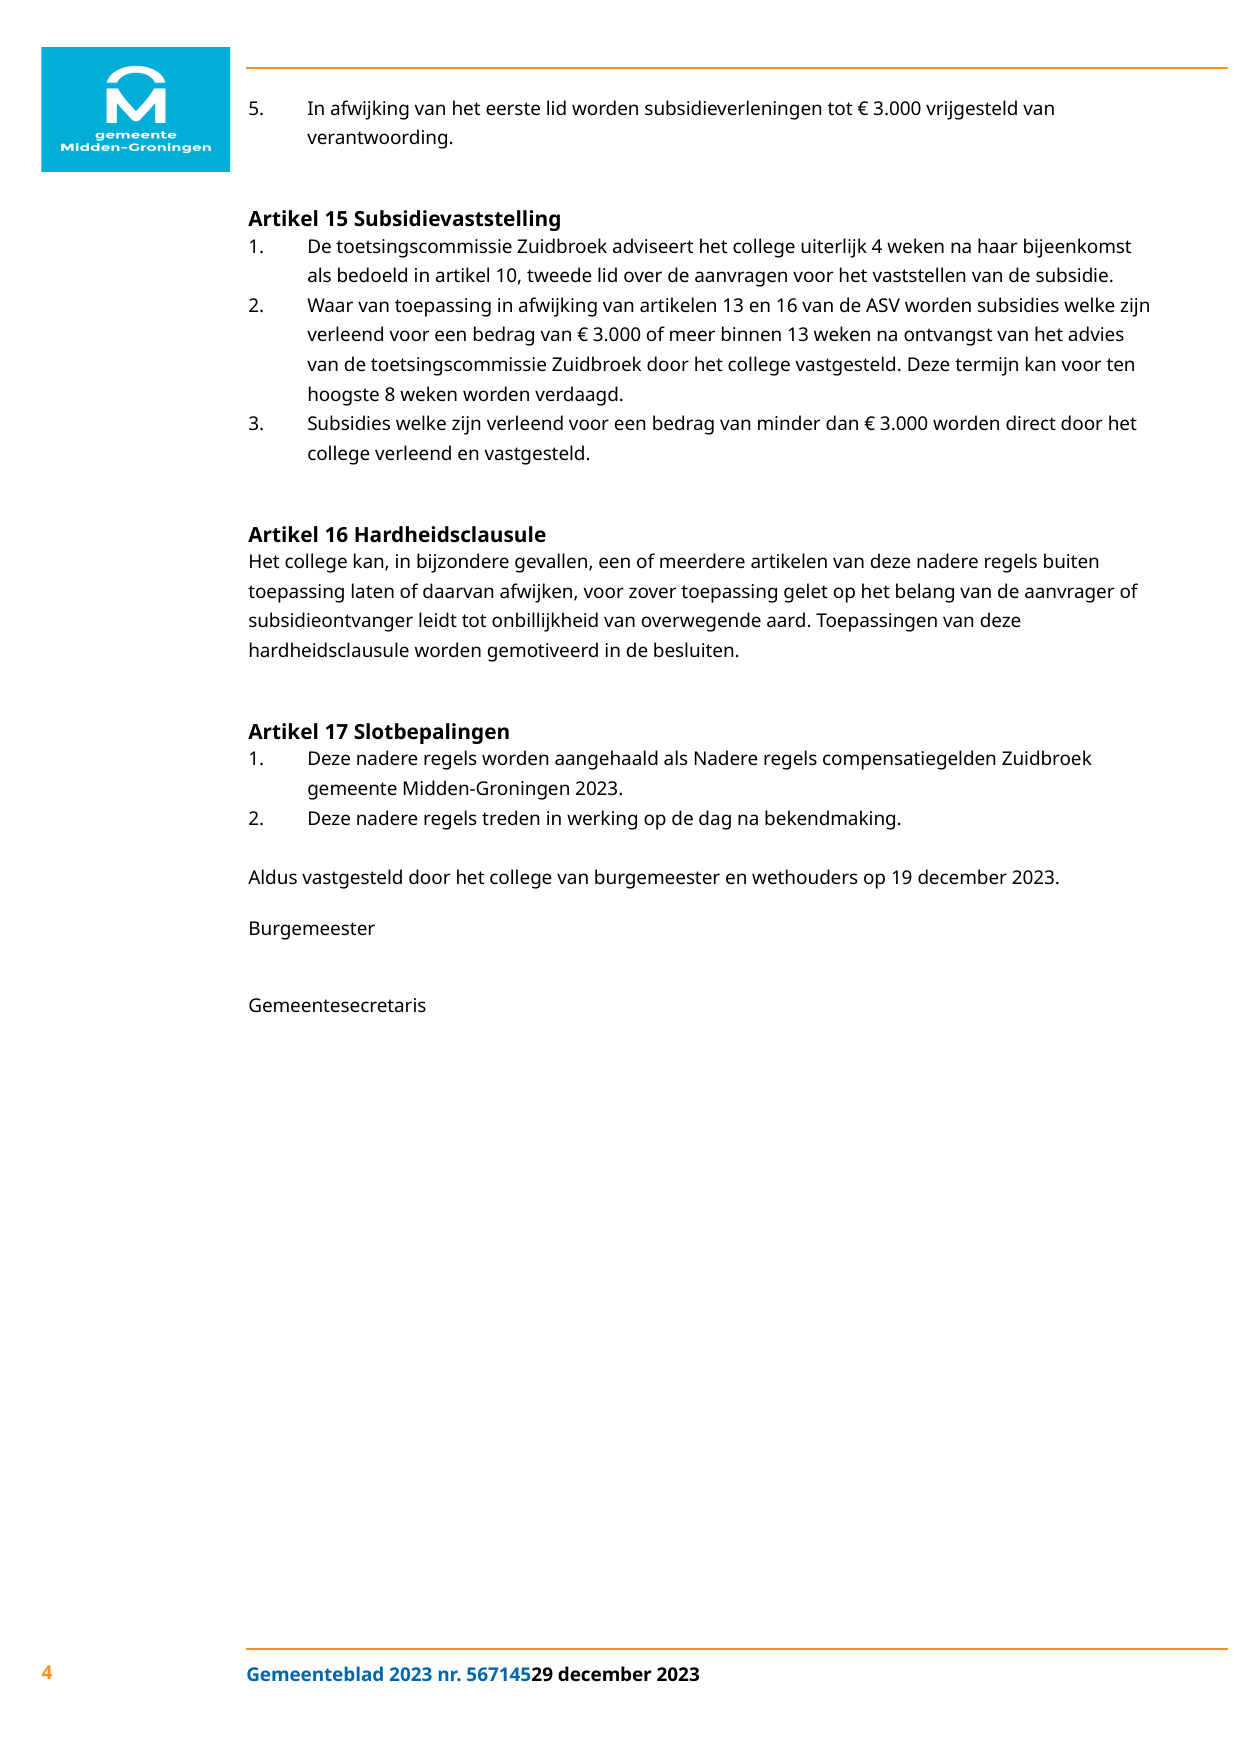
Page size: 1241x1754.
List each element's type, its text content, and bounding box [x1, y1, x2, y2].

list Deze nadere regels worden aangehaald als Nadere regels compensatiegelden Zuidbroek gemeente Midden-Groningen 2023. [248, 746, 1152, 801]
list De toetsingscommissie Zuidbroek adviseert het college uiterlijk 4 weken na haar bijeenkomst als bedoeld in artikel 10, tweede lid over de aanvragen voor het vaststellen van de subsidie. [248, 233, 1152, 288]
text Aldus vastgesteld door het college van burgemeester en wethouders op 19 december 2023. [248, 864, 1152, 889]
picture [108, 66, 164, 82]
text Artikel 16 Hardheidsclausule [248, 520, 1152, 548]
text Artikel 17 Slotbepalingen [248, 717, 1152, 746]
list Waar van toepassing in afwijking van artikelen 13 en 16 van de ASV worden subsidies welke zijn verleend voor een bedrag van € 3.000 of meer binnen 13 weken na ontvangst van het advies van de toetsingscommissie Zuidbroek door het college vastgesteld. Deze termijn kan voor ten hoogste 8 weken worden verdaagd. [248, 292, 1152, 406]
picture [184, 146, 190, 153]
text Gemeentesecretaris [248, 992, 1152, 1018]
text Burgemeester [248, 915, 1152, 941]
list In afwijking van het eerste lid worden subsidieverleningen tot € 3.000 vrijgesteld van verantwoording. [248, 95, 1152, 150]
text Artikel 15 Subsidievaststelling [248, 204, 1152, 233]
list Deze nadere regels treden in werking op de dag na bekendmaking. [248, 805, 1152, 830]
list Subsidies welke zijn verleend voor een bedrag van minder dan € 3.000 worden direct door het college verleend en vastgesteld. [248, 410, 1152, 466]
text Het college kan, in bijzondere gevallen, een of meerdere artikelen van deze nadere regels buiten toepassing laten of daarvan afwijken, voor zover toepassing gelet op het belang van de aanvrager of subsidieontvanger leidt tot onbillijkheid van overwegende aard. Toepassingen van deze hardheidsclausule worden gemotiveerd in de besluiten. [248, 548, 1152, 663]
picture [107, 89, 165, 122]
